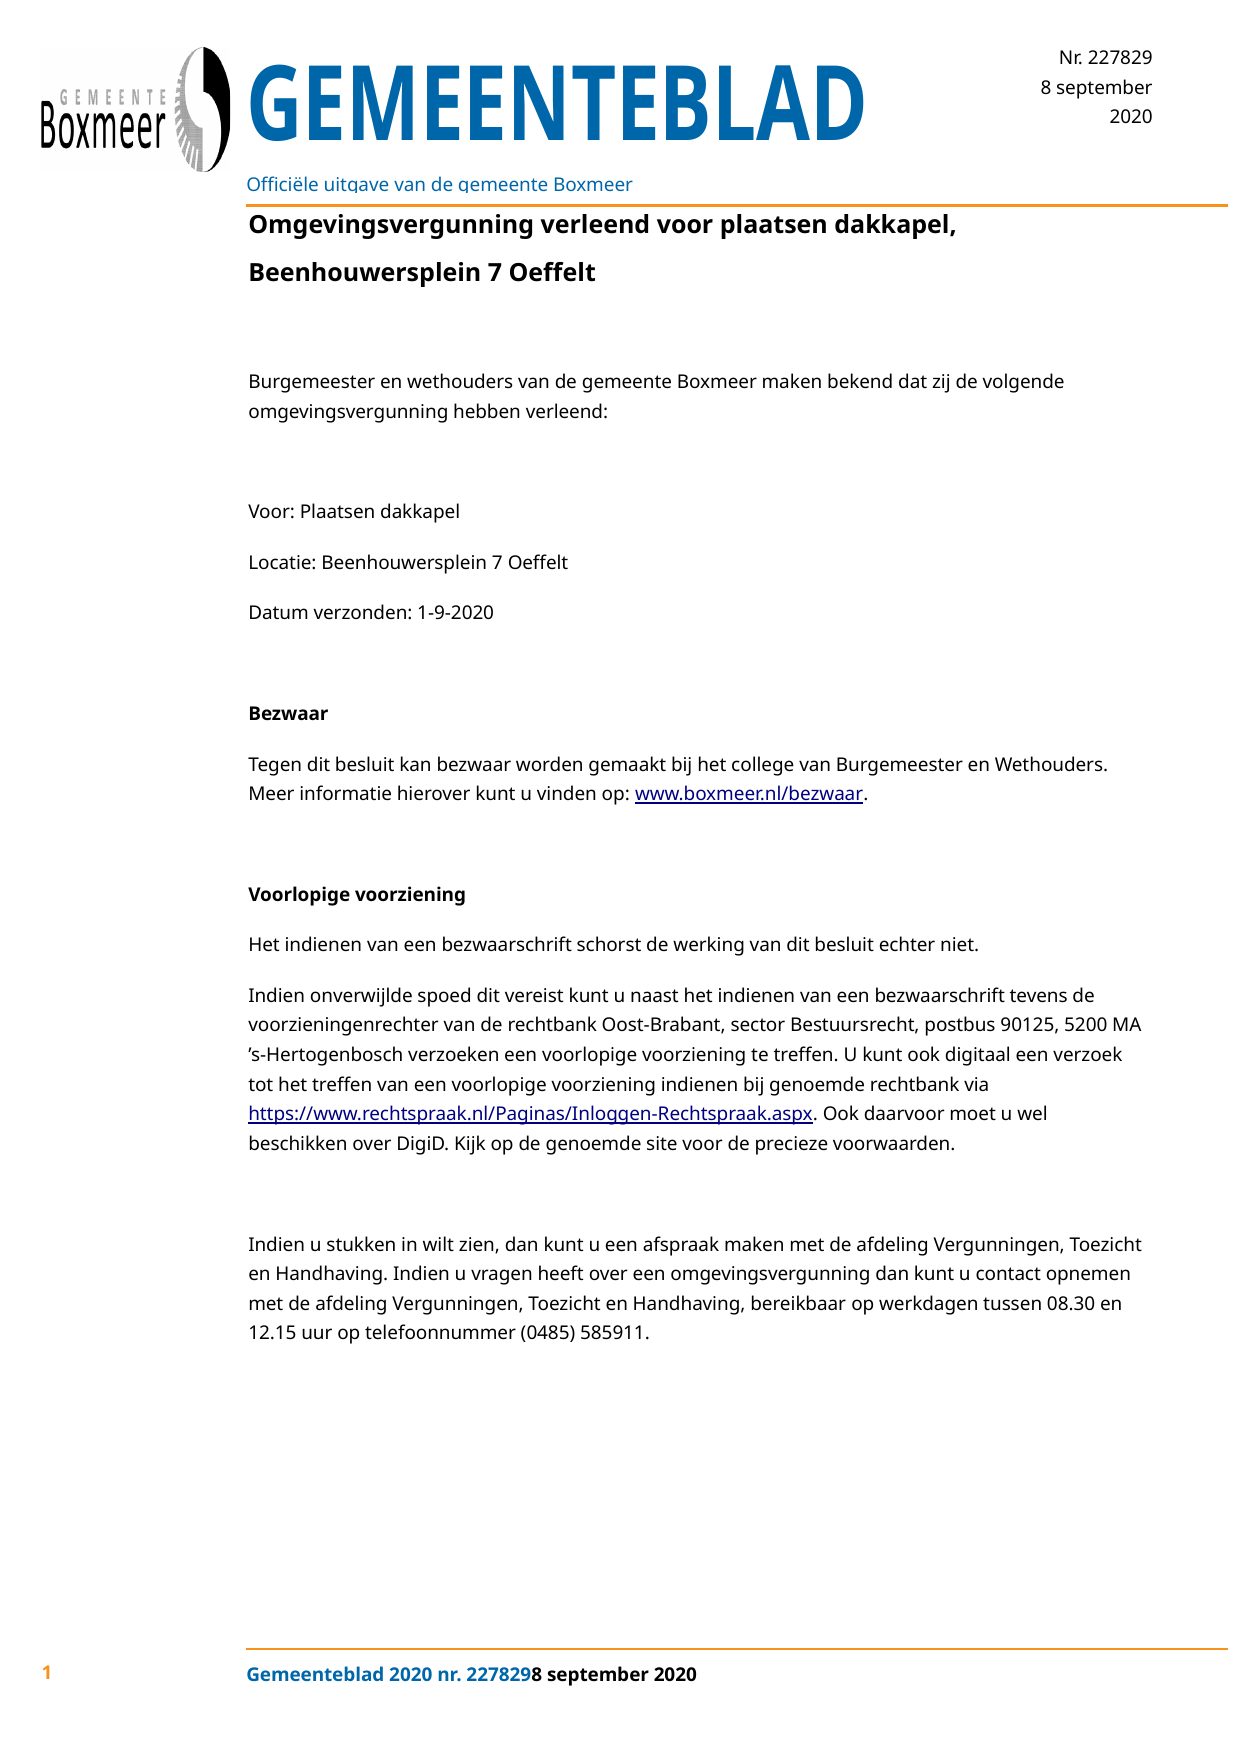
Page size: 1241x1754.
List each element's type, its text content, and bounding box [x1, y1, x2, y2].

text Indien u stukken in wilt zien, dan kunt u een afspraak maken met de afdeling Vergunningen, Toezicht en Handhaving. Indien u vragen heeft over een omgevingsvergunning dan kunt u contact opnemen met de afdeling Vergunningen, Toezicht en Handhaving, bereikbaar op werkdagen tussen 08.30 en 12.15 uur op telefoonnummer (0485) 585911. [248, 1231, 1152, 1345]
text Tegen dit besluit kan bezwaar worden gemaakt bij het college van Burgemeester en Wethouders. Meer informatie hierover kunt u vinden op: www.boxmeer.nl/bezwaar. [248, 751, 1152, 806]
text Burgemeester en wethouders van de gemeente Boxmeer maken bekend dat zij de volgende omgevingsvergunning hebben verleend: [248, 368, 1152, 424]
text Datum verzonden: 1-9-2020 [248, 599, 1152, 625]
text Omgevingsvergunning verleend voor plaatsen dakkapel, Beenhouwersplein 7 Oeffelt [248, 207, 1152, 288]
text Bezwaar [248, 700, 1152, 726]
text Voorlopige voorziening [248, 881, 1152, 907]
picture [41, 47, 231, 172]
text Het indienen van een bezwaarschrift schorst de werking van dit besluit echter niet. [248, 932, 1152, 957]
text Locatie: Beenhouwersplein 7 Oeffelt [248, 549, 1152, 575]
text Indien onverwijlde spoed dit vereist kunt u naast het indienen van een bezwaarschrift tevens de voorzieningenrechter van de rechtbank Oost-Brabant, sector Bestuursrecht, postbus 90125, 5200 MA ’s-Hertogenbosch verzoeken een voorlopige voorziening te treffen. U kunt ook digitaal een verzoek tot het treffen van een voorlopige voorziening indienen bij genoemde rechtbank via https://www.rechtspraak.nl/Paginas/Inloggen-Rechtspraak.aspx. Ook daarvoor moet u wel beschikken over DigiD. Kijk op de genoemde site voor de precieze voorwaarden. [248, 982, 1152, 1156]
text Voor: Plaatsen dakkapel [248, 499, 1152, 524]
